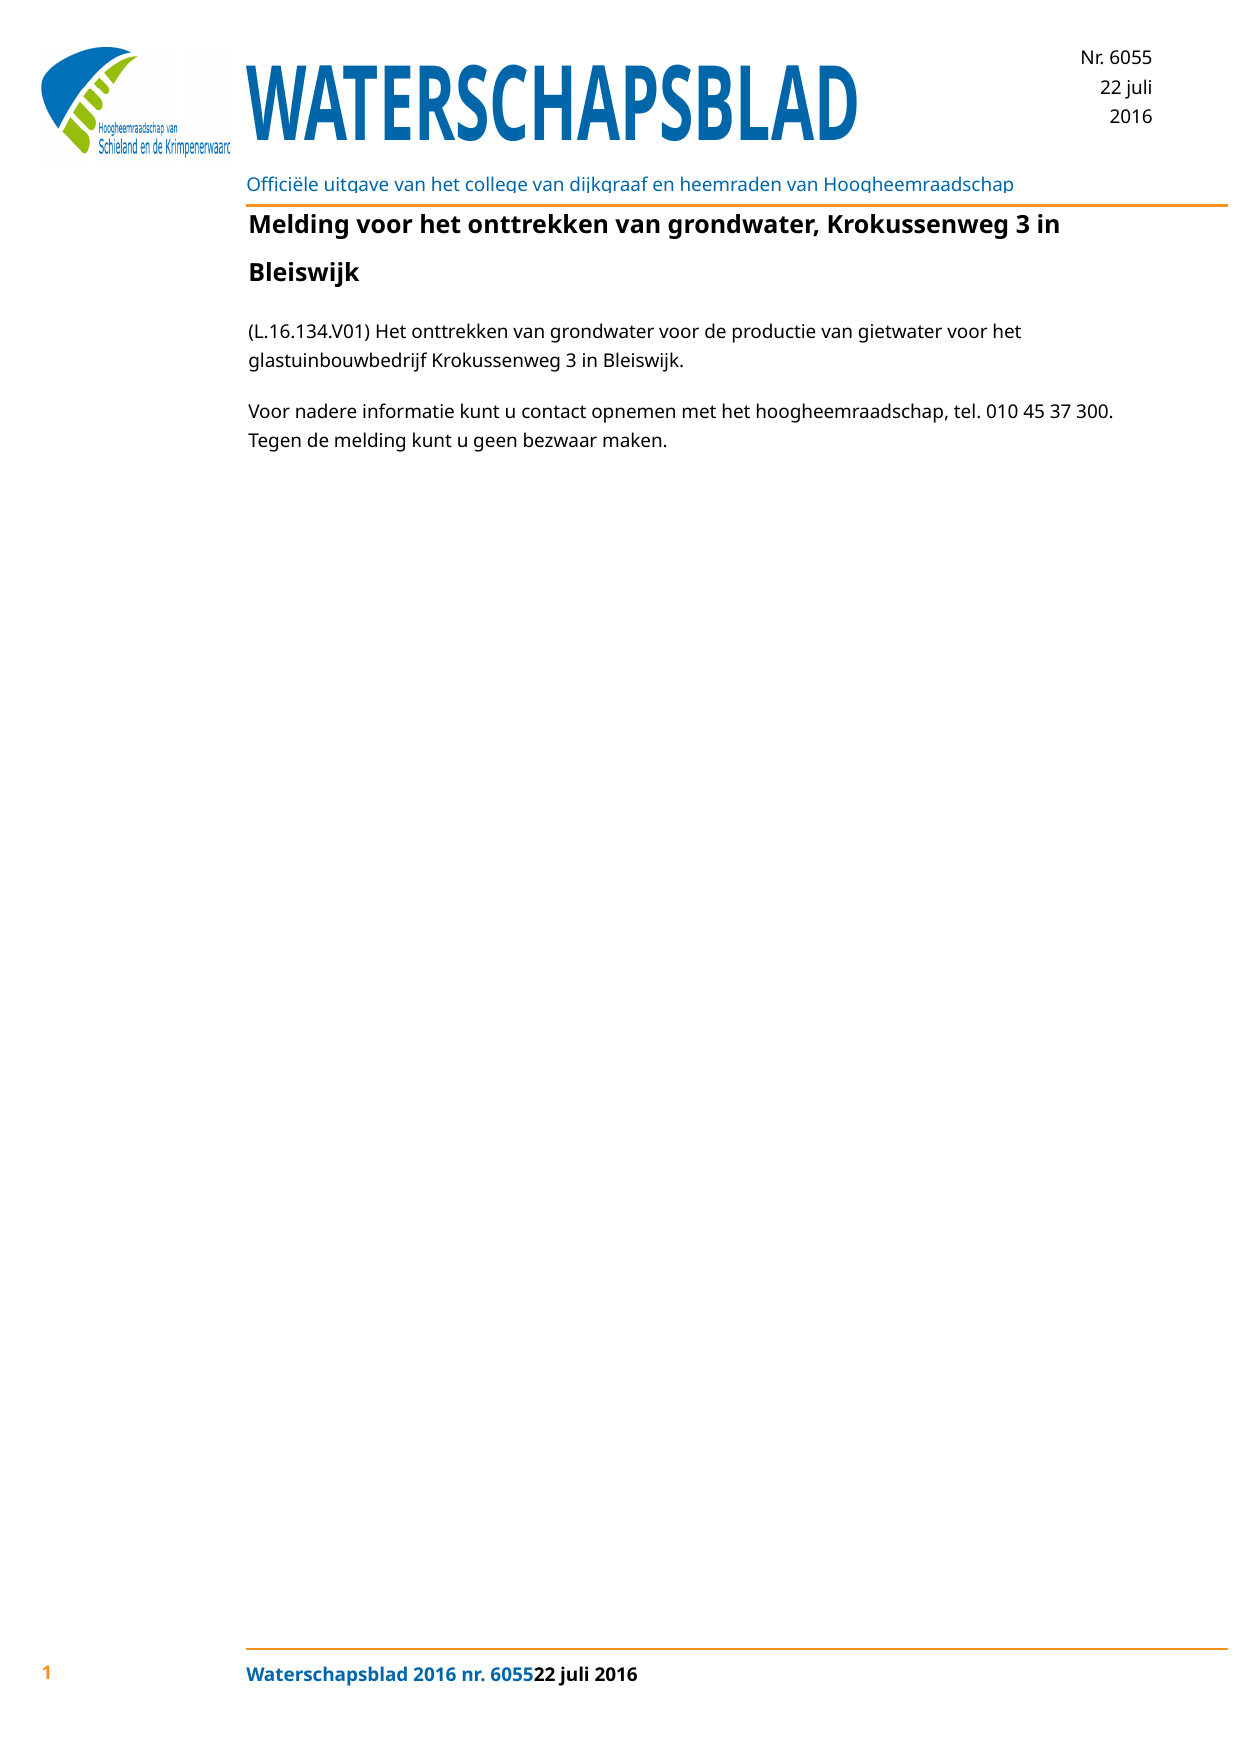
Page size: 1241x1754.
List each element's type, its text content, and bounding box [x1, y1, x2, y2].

text (L.16.134.V01) Het onttrekken van grondwater voor de productie van gietwater voor het glastuinbouwbedrijf Krokussenweg 3 in Bleiswijk. [248, 318, 1152, 373]
picture [41, 47, 231, 172]
text Voor nadere informatie kunt u contact opnemen met het hoogheemraadschap, tel. 010 45 37 300. Tegen de melding kunt u geen bezwaar maken. [248, 398, 1152, 453]
text Melding voor het onttrekken van grondwater, Krokussenweg 3 in Bleiswijk [248, 207, 1152, 288]
